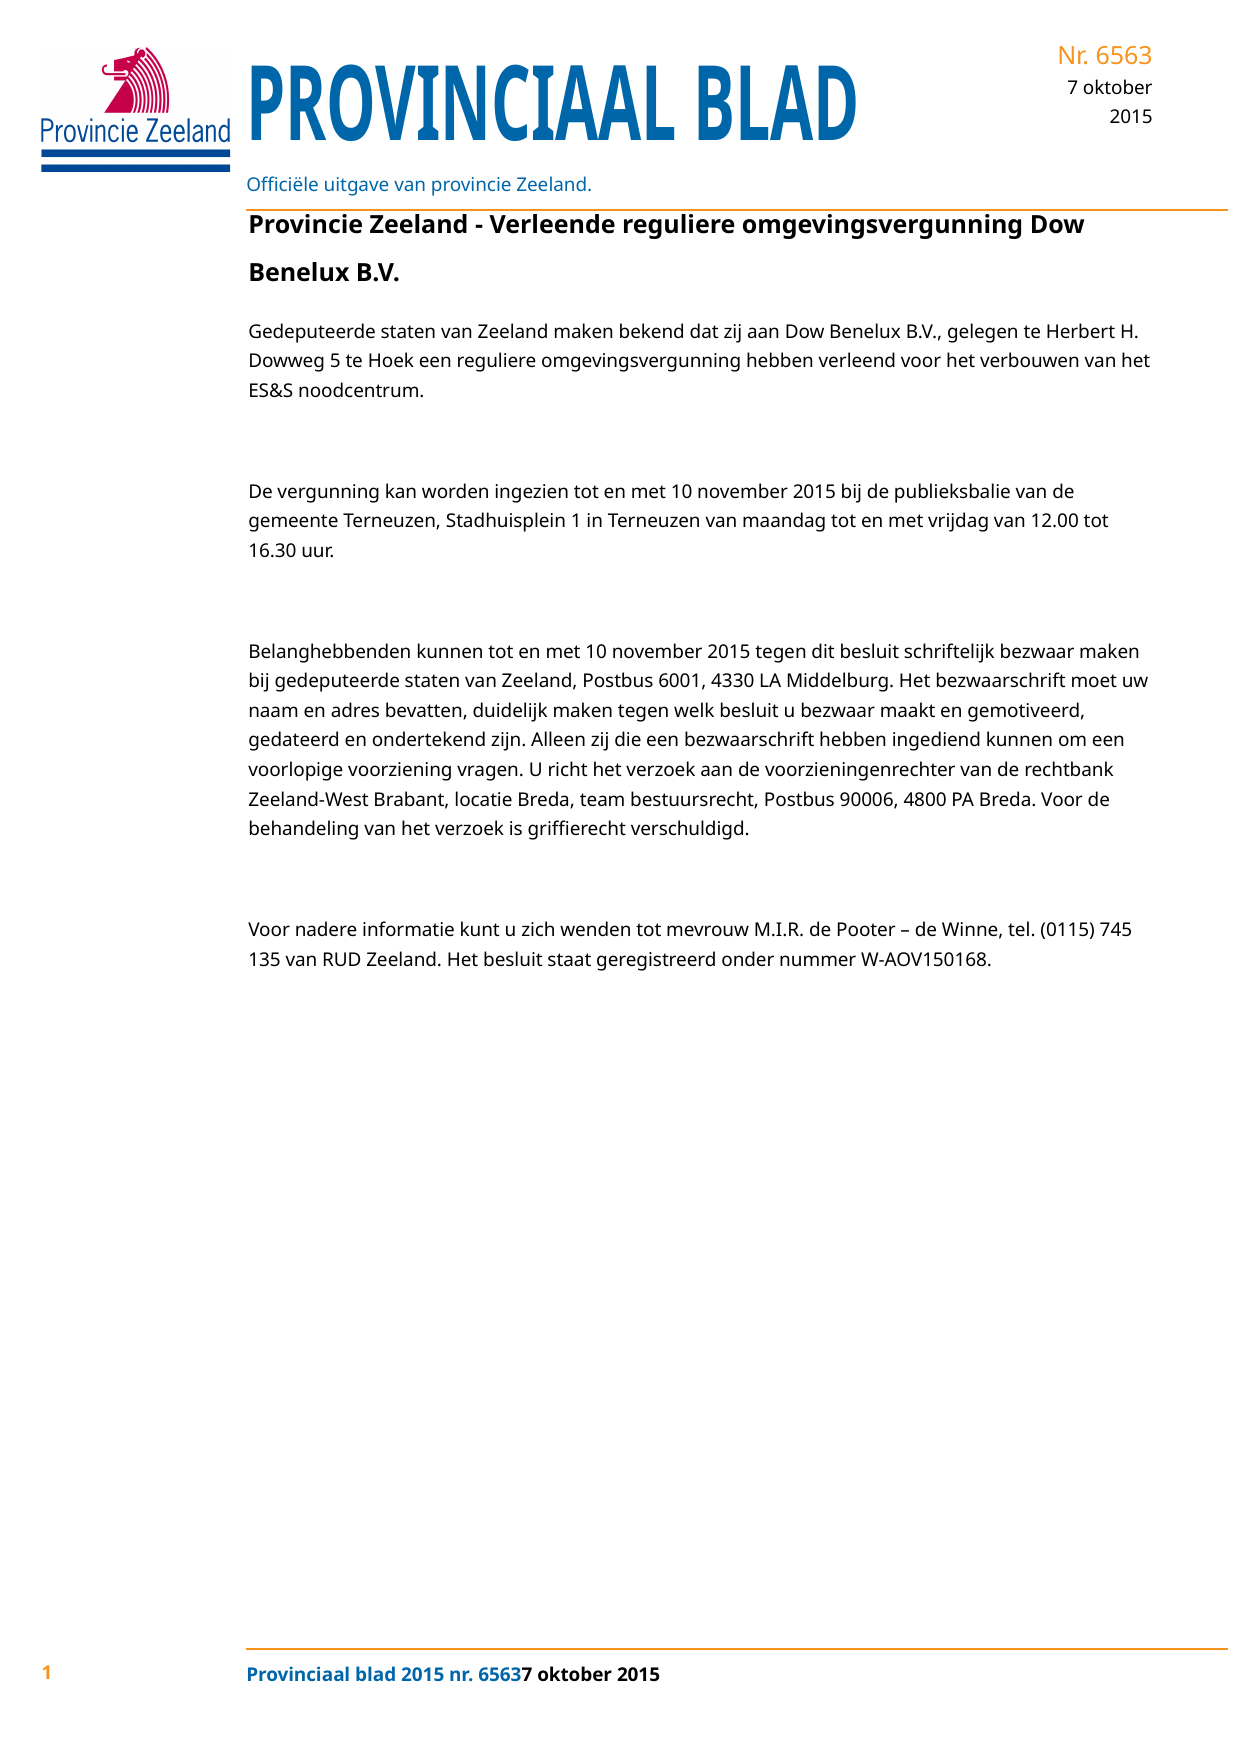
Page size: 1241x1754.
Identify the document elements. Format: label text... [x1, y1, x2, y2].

picture [41, 47, 231, 172]
text De vergunning kan worden ingezien tot en met 10 november 2015 bij de publieksbalie van de gemeente Terneuzen, Stadhuisplein 1 in Terneuzen van maandag tot en met vrijdag van 12.00 tot 16.30 uur. [248, 478, 1152, 563]
text Belanghebbenden kunnen tot en met 10 november 2015 tegen dit besluit schriftelijk bezwaar maken bij gedeputeerde staten van Zeeland, Postbus 6001, 4330 LA Middelburg. Het bezwaarschrift moet uw naam en adres bevatten, duidelijk maken tegen welk besluit u bezwaar maakt en gemotiveerd, gedateerd en ondertekend zijn. Alleen zij die een bezwaarschrift hebben ingediend kunnen om een voorlopige voorziening vragen. U richt het verzoek aan de voorzieningenrechter van de rechtbank Zeeland-West Brabant, locatie Breda, team bestuursrecht, Postbus 90006, 4800 PA Breda. Voor de behandeling van het verzoek is griffierecht verschuldigd. [248, 638, 1152, 841]
text Provincie Zeeland - Verleende reguliere omgevingsvergunning Dow Benelux B.V. [248, 211, 1152, 288]
text Gedeputeerde staten van Zeeland maken bekend dat zij aan Dow Benelux B.V., gelegen te Herbert H. Dowweg 5 te Hoek een reguliere omgevingsvergunning hebben verleend voor het verbouwen van het ES&S noodcentrum. [248, 318, 1152, 403]
text Voor nadere informatie kunt u zich wenden tot mevrouw M.I.R. de Pooter – de Winne, tel. (0115) 745 135 van RUD Zeeland. Het besluit staat geregistreerd onder nummer W-AOV150168. [248, 916, 1152, 972]
